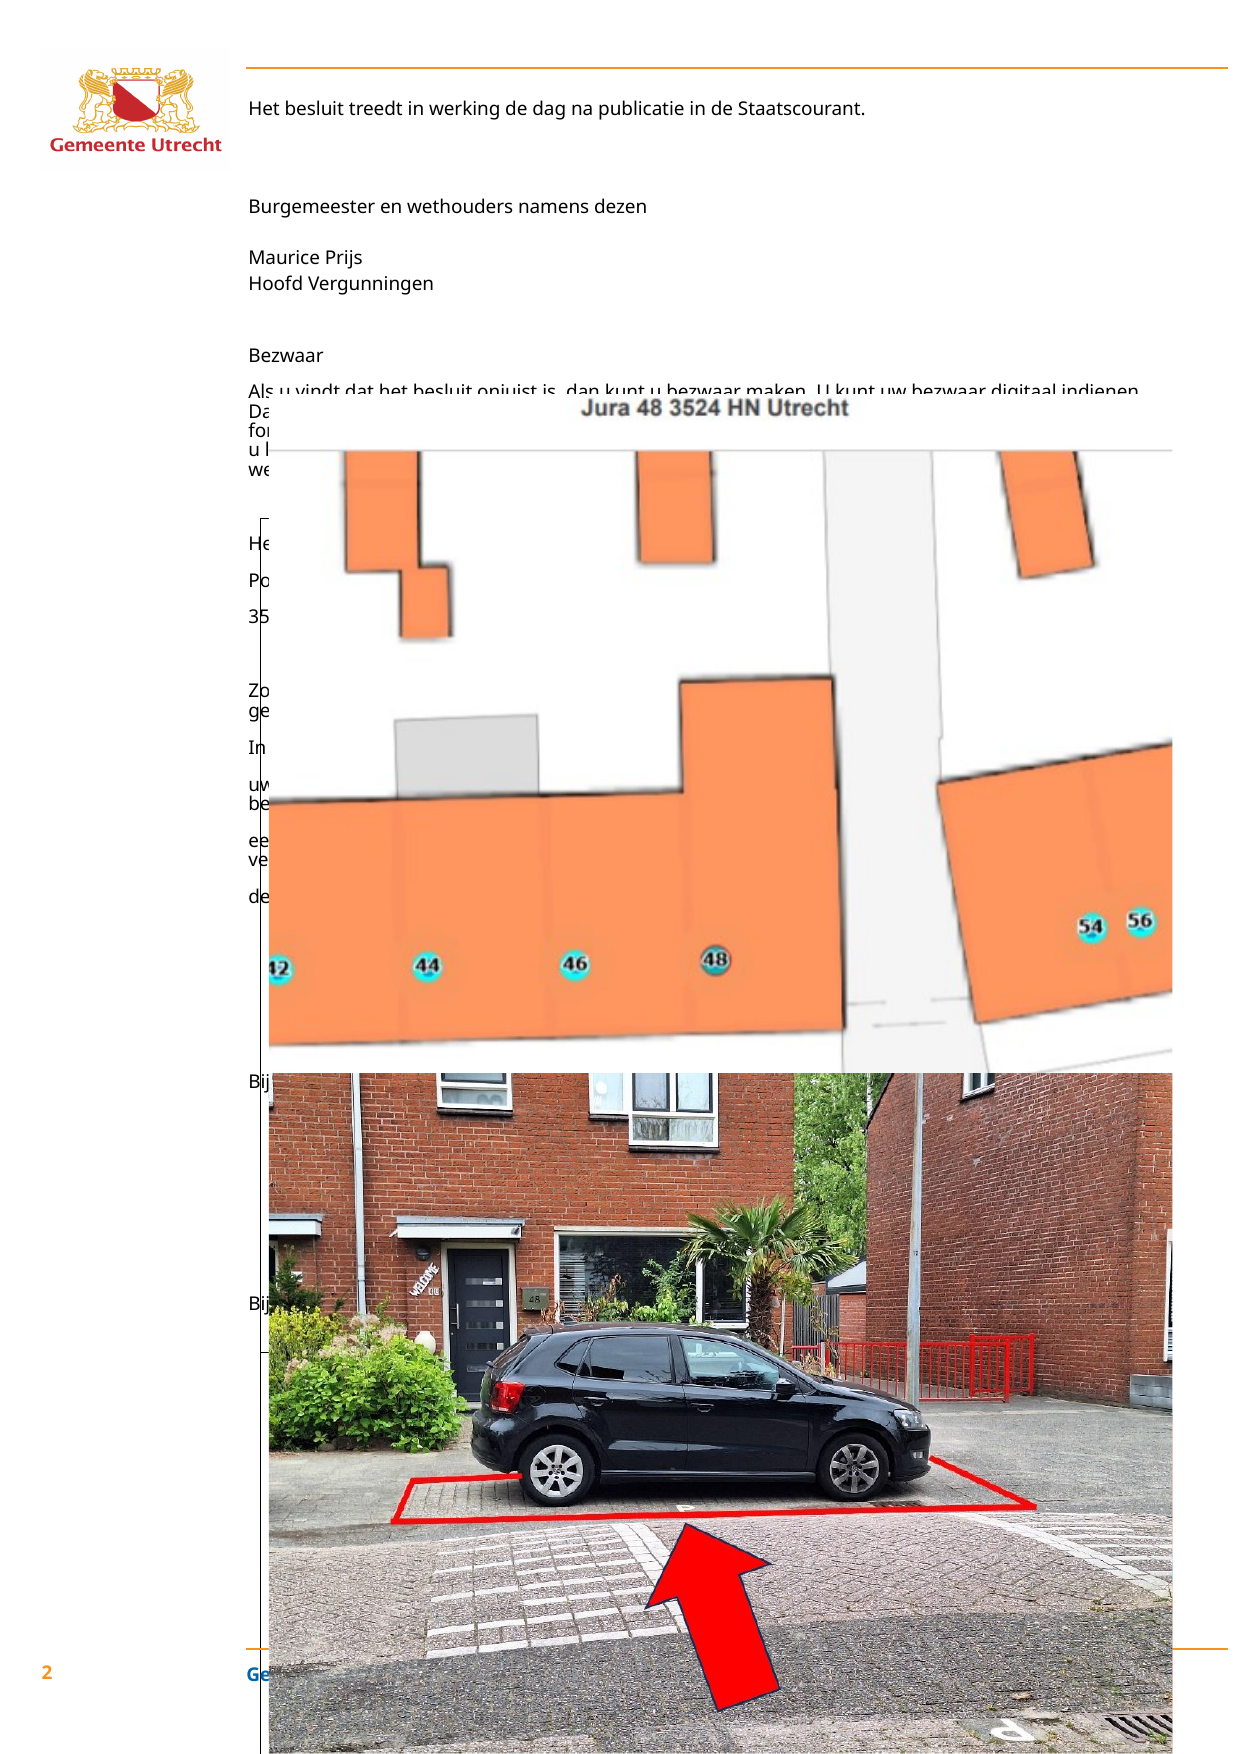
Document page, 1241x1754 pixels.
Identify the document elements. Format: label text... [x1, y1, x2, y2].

text Burgemeester en wethouders namens dezen [248, 193, 1152, 219]
picture [268, 394, 1173, 1754]
text Maurice Prijs [248, 244, 1152, 270]
picture [41, 47, 231, 172]
text Het besluit treedt in werking de dag na publicatie in de Staatscourant. [248, 95, 1152, 121]
text Als u vindt dat het besluit onjuist is, dan kunt u bezwaar maken. U kunt uw bezwaar digitaal indienen. Daarvoor kunt u alleen gebruik maken van het door de gemeente beschikbaar gestelde digitale formulier. Dit vindt u op www.utrecht.nl/bezwaar. U kunt het bezwaar niet per e-mail indienen. Maakt u liever per brief bezwaar, dan kunt u uw bezwaarschrift sturen aan het College van burgemeester en wethouders. [248, 383, 1152, 480]
text Bezwaar [248, 347, 1152, 366]
text Hoofd Vergunningen [248, 270, 1152, 296]
